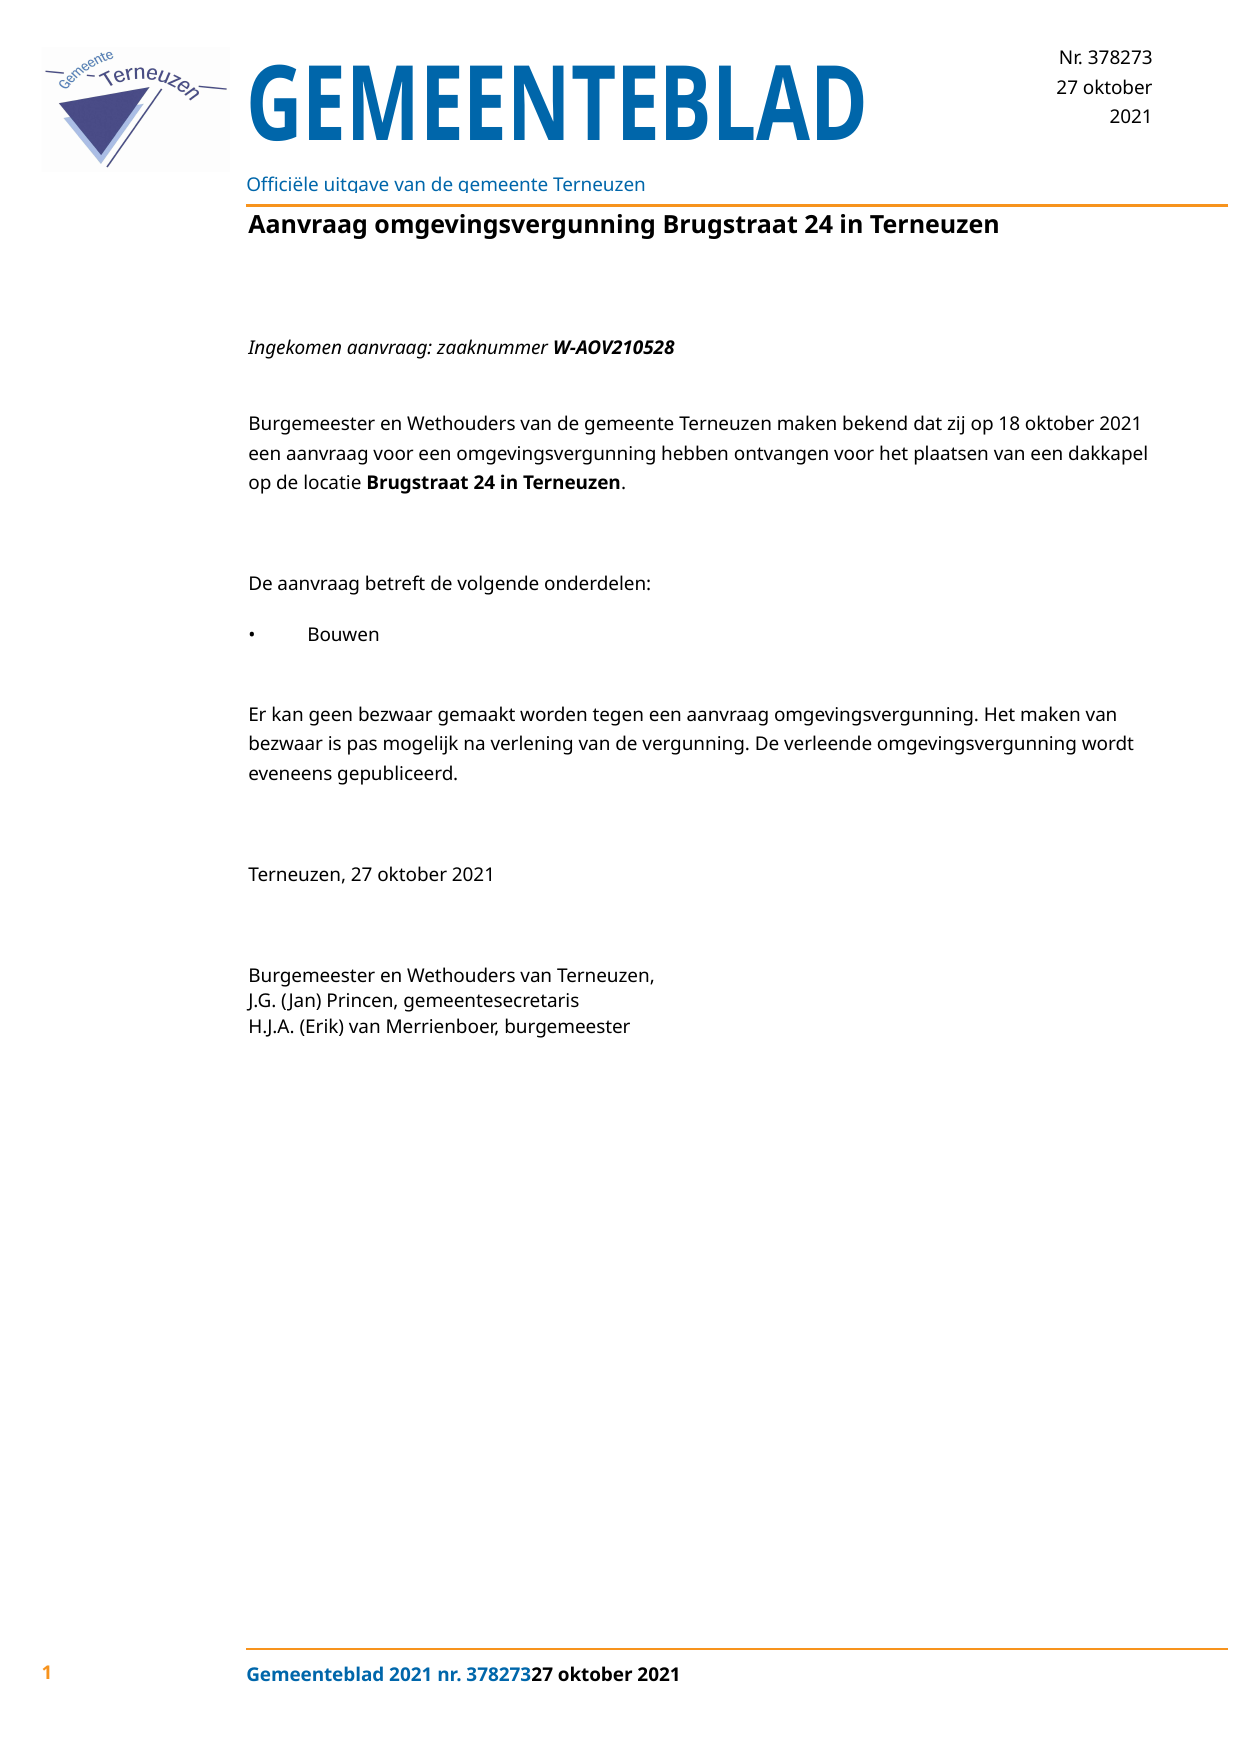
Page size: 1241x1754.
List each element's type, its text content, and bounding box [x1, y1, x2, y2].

text Er kan geen bezwaar gemaakt worden tegen een aanvraag omgevingsvergunning. Het maken van bezwaar is pas mogelijk na verlening van de vergunning. De verleende omgevingsvergunning wordt eveneens gepubliceerd. [248, 701, 1152, 786]
text Aanvraag omgevingsvergunning Brugstraat 24 in Terneuzen [248, 207, 1152, 241]
table_header Burgemeester en Wethouders van Terneuzen, [248, 962, 1152, 987]
text De aanvraag betreft de volgende onderdelen: [248, 570, 1152, 596]
text Ingekomen aanvraag: zaaknummer W-AOV210528 [248, 334, 1152, 360]
text Terneuzen, 27 oktober 2021 [248, 861, 1152, 887]
table_cell [700, 988, 1152, 1013]
table_cell J.G. (Jan) Princen, gemeentesecretaris [248, 988, 700, 1013]
table_cell [248, 1039, 700, 1065]
picture [41, 47, 231, 172]
table_cell [700, 1039, 1152, 1065]
text Burgemeester en Wethouders van de gemeente Terneuzen maken bekend dat zij op 18 oktober 2021 een aanvraag voor een omgevingsvergunning hebben ontvangen voor het plaatsen van een dakkapel op de locatie Brugstraat 24 in Terneuzen. [248, 410, 1152, 495]
table_cell H.J.A. (Erik) van Merrienboer, burgemeester [248, 1013, 1152, 1039]
list Bouwen [248, 621, 1152, 647]
